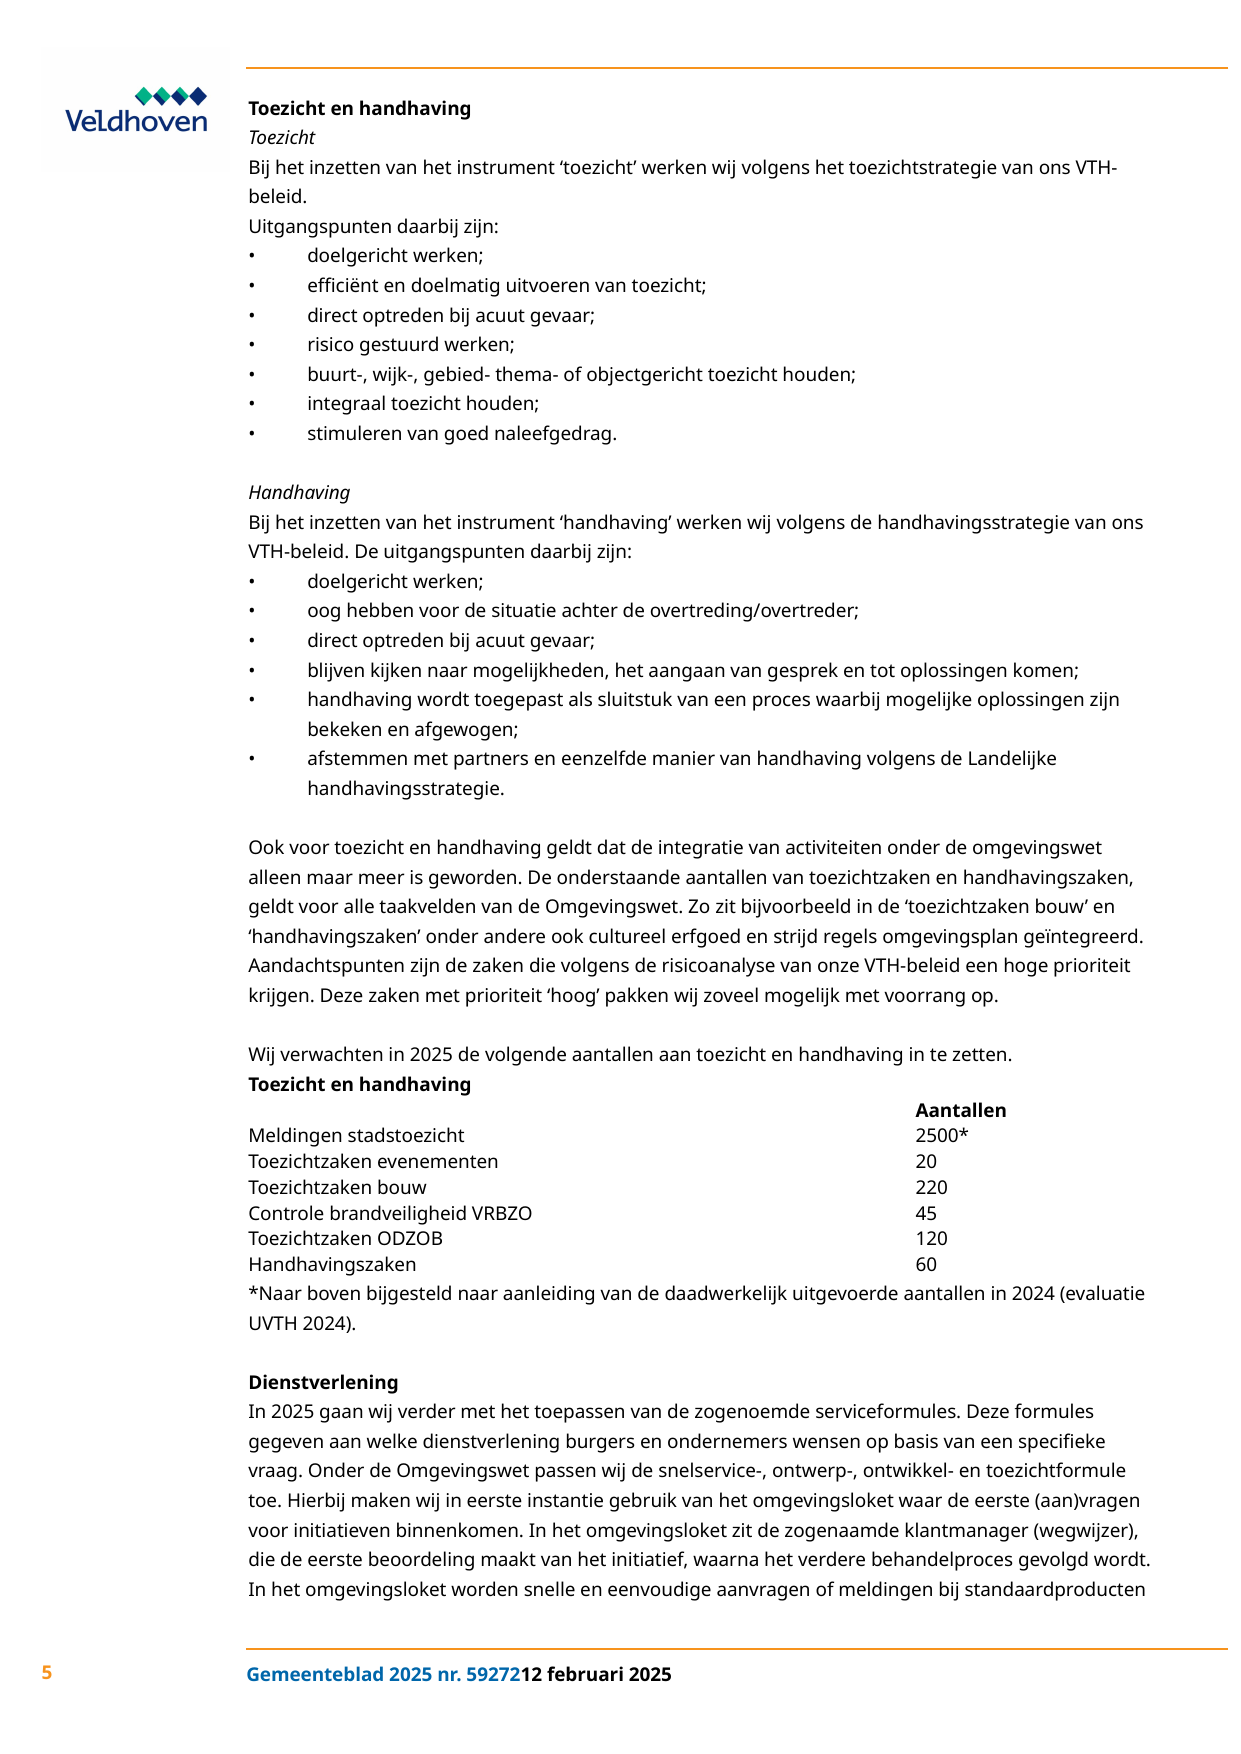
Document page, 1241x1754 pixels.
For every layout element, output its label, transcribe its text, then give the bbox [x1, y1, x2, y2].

picture [41, 47, 231, 172]
list handhaving wordt toegepast als sluitstuk van een proces waarbij mogelijke oplossingen zijn bekeken en afgewogen; [248, 686, 1152, 742]
table_cell 120 [915, 1226, 1152, 1251]
list integraal toezicht houden; [248, 391, 1152, 416]
list afstemmen met partners en eenzelfde manier van handhaving volgens de Landelijke handhavingsstrategie. [248, 746, 1152, 801]
table_cell Toezichtzaken bouw [248, 1174, 915, 1200]
text Bij het inzetten van het instrument ‘handhaving’ werken wij volgens de handhavingsstrategie van ons VTH-beleid. De uitgangspunten daarbij zijn: [248, 509, 1152, 564]
list doelgericht werken; [248, 568, 1152, 594]
table_cell Meldingen stadstoezicht [248, 1123, 915, 1148]
text Aandachtspunten zijn de zaken die volgens de risicoanalyse van onze VTH-beleid een hoge prioriteit krijgen. Deze zaken met prioriteit ‘hoog’ pakken wij zoveel mogelijk met voorrang op. [248, 953, 1152, 1008]
list risico gestuurd werken; [248, 331, 1152, 357]
text Ook voor toezicht en handhaving geldt dat de integratie van activiteiten onder de omgevingswet alleen maar meer is geworden. De onderstaande aantallen van toezichtzaken en handhavingszaken, geldt voor alle taakvelden van de Omgevingswet. Zo zit bijvoorbeeld in de ‘toezichtzaken bouw’ en ‘handhavingszaken’ onder andere ook cultureel erfgoed en strijd regels omgevingsplan geïntegreerd. [248, 834, 1152, 949]
table_cell Handhavingszaken [248, 1251, 915, 1277]
table_cell Toezichtzaken evenementen [248, 1148, 915, 1174]
list direct optreden bij acuut gevaar; [248, 627, 1152, 653]
list doelgericht werken; [248, 243, 1152, 268]
table_header [915, 1071, 1152, 1097]
table_cell 60 [915, 1251, 1152, 1277]
text Bij het inzetten van het instrument ‘toezicht’ werken wij volgens het toezichtstrategie van ons VTH-beleid. [248, 154, 1152, 209]
list efficiënt en doelmatig uitvoeren van toezicht; [248, 272, 1152, 298]
text Wij verwachten in 2025 de volgende aantallen aan toezicht en handhaving in te zetten. [248, 1041, 1152, 1067]
table_cell 45 [915, 1200, 1152, 1226]
text *Naar boven bijgesteld naar aanleiding van de daadwerkelijk uitgevoerde aantallen in 2024 (evaluatie UVTH 2024). [248, 1280, 1152, 1336]
table_cell 2500* [915, 1123, 1152, 1148]
text Handhaving [248, 479, 1152, 505]
table_cell [248, 1097, 915, 1123]
list blijven kijken naar mogelijkheden, het aangaan van gesprek en tot oplossingen komen; [248, 657, 1152, 683]
text Uitgangspunten daarbij zijn: [248, 213, 1152, 239]
table_cell 20 [915, 1148, 1152, 1174]
list stimuleren van goed naleefgedrag. [248, 420, 1152, 446]
table_header Toezicht en handhaving [248, 1071, 915, 1097]
table_cell Aantallen [915, 1097, 1152, 1123]
table_cell Toezichtzaken ODZOB [248, 1226, 915, 1251]
table_cell Controle brandveiligheid VRBZO [248, 1200, 915, 1226]
table_cell 220 [915, 1174, 1152, 1200]
text Toezicht en handhaving [248, 95, 1152, 121]
list direct optreden bij acuut gevaar; [248, 302, 1152, 328]
text Toezicht [248, 124, 1152, 150]
text In 2025 gaan wij verder met het toepassen van de zogenoemde serviceformules. Deze formules gegeven aan welke dienstverlening burgers en ondernemers wensen op basis van een specifieke vraag. Onder de Omgevingswet passen wij de snelservice-, ontwerp-, ontwikkel- en toezichtformule toe. Hierbij maken wij in eerste instantie gebruik van het omgevingsloket waar de eerste (aan)vragen voor initiatieven binnenkomen. In het omgevingsloket zit de zogenaamde klantmanager (wegwijzer), die de eerste beoordeling maakt van het initiatief, waarna het verdere behandelproces gevolgd wordt. In het omgevingsloket worden snelle en eenvoudige aanvragen of meldingen bij standaardproducten [248, 1398, 1152, 1602]
list oog hebben voor de situatie achter de overtreding/overtreder; [248, 598, 1152, 623]
text Dienstverlening [248, 1369, 1152, 1395]
list buurt-, wijk-, gebied- thema- of objectgericht toezicht houden; [248, 361, 1152, 387]
